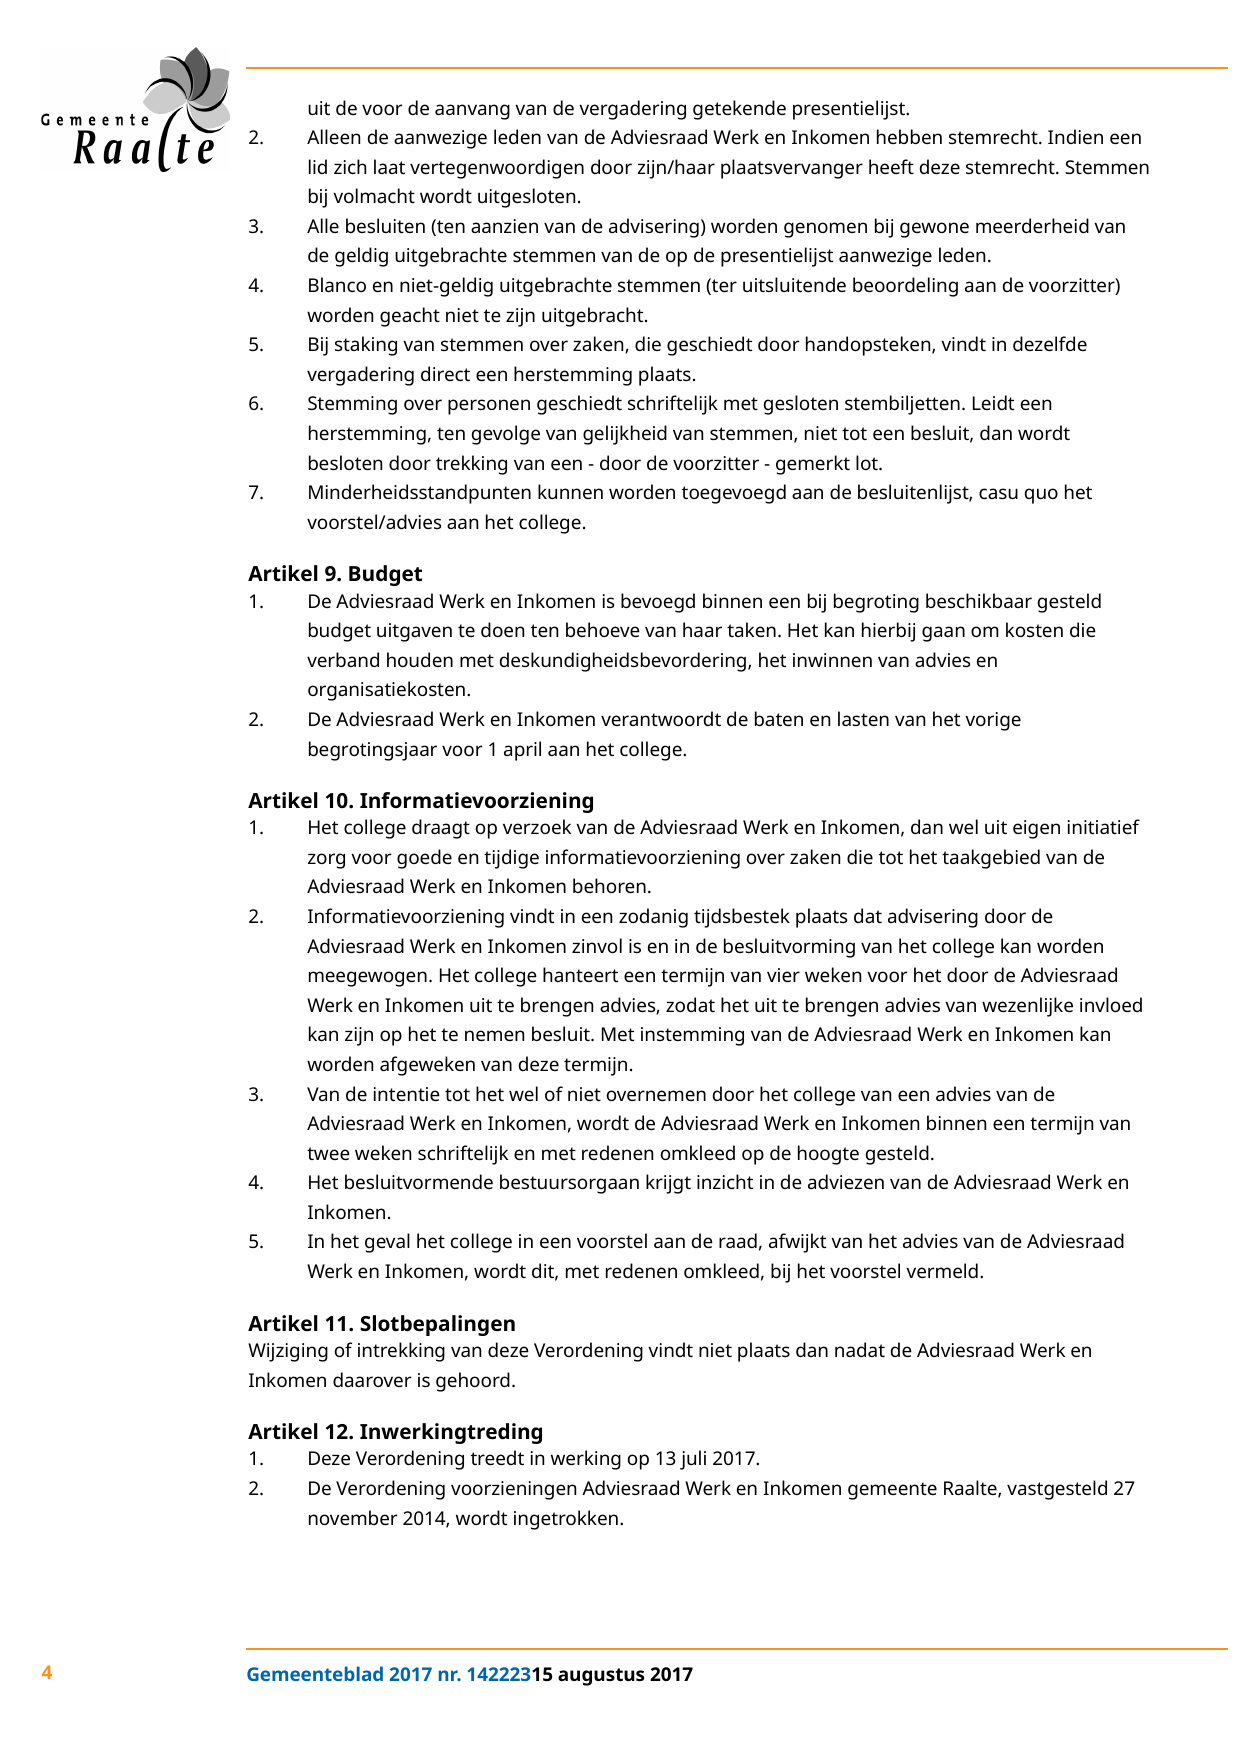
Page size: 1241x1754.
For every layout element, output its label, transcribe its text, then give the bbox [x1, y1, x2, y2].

text Artikel 11. Slotbepalingen [248, 1309, 1152, 1337]
list uit de voor de aanvang van de vergadering getekende presentielijst. [248, 95, 1152, 121]
list Stemming over personen geschiedt schriftelijk met gesloten stembiljetten. Leidt een herstemming, ten gevolge van gelijkheid van stemmen, niet tot een besluit, dan wordt besloten door trekking van een - door de voorzitter - gemerkt lot. [248, 391, 1152, 476]
list In het geval het college in een voorstel aan de raad, afwijkt van het advies van de Adviesraad Werk en Inkomen, wordt dit, met redenen omkleed, bij het voorstel vermeld. [248, 1229, 1152, 1284]
list Informatievoorziening vindt in een zodanig tijdsbestek plaats dat advisering door de Adviesraad Werk en Inkomen zinvol is en in de besluitvorming van het college kan worden meegewogen. Het college hanteert een termijn van vier weken voor het door de Adviesraad Werk en Inkomen uit te brengen advies, zodat het uit te brengen advies van wezenlijke invloed kan zijn op het te nemen besluit. Met instemming van de Adviesraad Werk en Inkomen kan worden afgeweken van deze termijn. [248, 903, 1152, 1077]
text Artikel 12. Inwerkingtreding [248, 1417, 1152, 1446]
list Het besluitvormende bestuursorgaan krijgt inzicht in de adviezen van de Adviesraad Werk en Inkomen. [248, 1169, 1152, 1225]
list De Adviesraad Werk en Inkomen verantwoordt de baten en lasten van het vorige begrotingsjaar voor 1 april aan het college. [248, 706, 1152, 761]
list De Verordening voorzieningen Adviesraad Werk en Inkomen gemeente Raalte, vastgesteld 27 november 2014, wordt ingetrokken. [248, 1475, 1152, 1531]
list Het college draagt op verzoek van de Adviesraad Werk en Inkomen, dan wel uit eigen initiatief zorg voor goede en tijdige informatievoorziening over zaken die tot het taakgebied van de Adviesraad Werk en Inkomen behoren. [248, 814, 1152, 899]
text Artikel 10. Informatievoorziening [248, 786, 1152, 814]
text Artikel 9. Budget [248, 559, 1152, 588]
picture [41, 47, 231, 172]
list Blanco en niet-geldig uitgebrachte stemmen (ter uitsluitende beoordeling aan de voorzitter) worden geacht niet te zijn uitgebracht. [248, 272, 1152, 328]
list Minderheidsstandpunten kunnen worden toegevoegd aan de besluitenlijst, casu quo het voorstel/advies aan het college. [248, 479, 1152, 535]
text Wijziging of intrekking van deze Verordening vindt niet plaats dan nadat de Adviesraad Werk en Inkomen daarover is gehoord. [248, 1337, 1152, 1392]
list Alle besluiten (ten aanzien van de advisering) worden genomen bij gewone meerderheid van de geldig uitgebrachte stemmen van de op de presentielijst aanwezige leden. [248, 213, 1152, 268]
list De Adviesraad Werk en Inkomen is bevoegd binnen een bij begroting beschikbaar gesteld budget uitgaven te doen ten behoeve van haar taken. Het kan hierbij gaan om kosten die verband houden met deskundigheidsbevordering, het inwinnen van advies en organisatiekosten. [248, 588, 1152, 702]
list Alleen de aanwezige leden van de Adviesraad Werk en Inkomen hebben stemrecht. Indien een lid zich laat vertegenwoordigen door zijn/haar plaatsvervanger heeft deze stemrecht. Stemmen bij volmacht wordt uitgesloten. [248, 124, 1152, 209]
list Bij staking van stemmen over zaken, die geschiedt door handopsteken, vindt in dezelfde vergadering direct een herstemming plaats. [248, 331, 1152, 387]
list Van de intentie tot het wel of niet overnemen door het college van een advies van de Adviesraad Werk en Inkomen, wordt de Adviesraad Werk en Inkomen binnen een termijn van twee weken schriftelijk en met redenen omkleed op de hoogte gesteld. [248, 1081, 1152, 1166]
list Deze Verordening treedt in werking op 13 juli 2017. [248, 1446, 1152, 1471]
